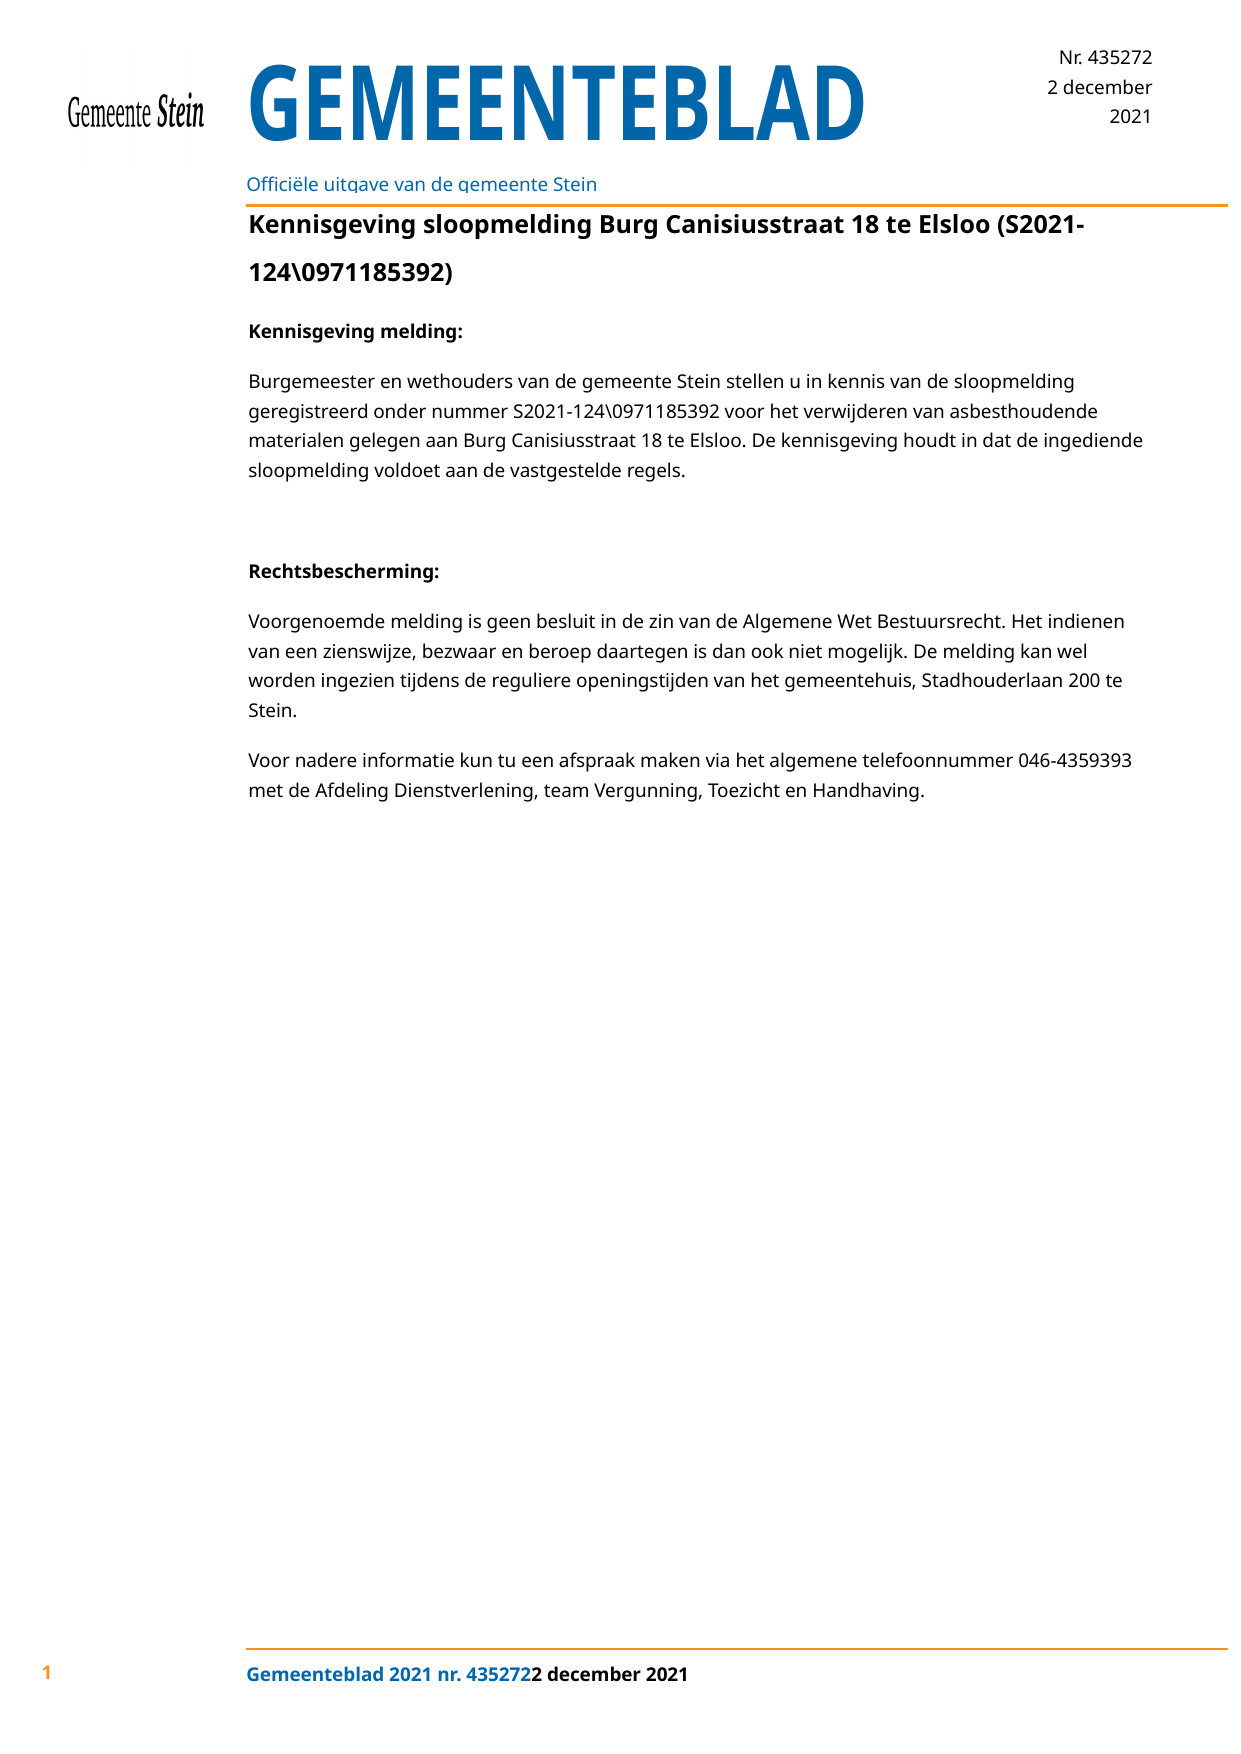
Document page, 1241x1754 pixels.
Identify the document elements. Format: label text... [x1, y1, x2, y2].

text Kennisgeving melding: [248, 318, 1152, 344]
text Kennisgeving sloopmelding Burg Canisiusstraat 18 te Elsloo (S2021-124\0971185392) [248, 207, 1152, 288]
picture [41, 47, 231, 172]
text Voor nadere informatie kun tu een afspraak maken via het algemene telefoonnummer 046-4359393 met de Afdeling Dienstverlening, team Vergunning, Toezicht en Handhaving. [248, 747, 1152, 803]
text Voorgenoemde melding is geen besluit in de zin van de Algemene Wet Bestuursrecht. Het indienen van een zienswijze, bezwaar en beroep daartegen is dan ook niet mogelijk. De melding kan wel worden ingezien tijdens de reguliere openingstijden van het gemeentehuis, Stadhouderlaan 200 te Stein. [248, 608, 1152, 723]
text Rechtsbescherming: [248, 558, 1152, 584]
text Burgemeester en wethouders van de gemeente Stein stellen u in kennis van de sloopmelding geregistreerd onder nummer S2021-124\0971185392 voor het verwijderen van asbesthoudende materialen gelegen aan Burg Canisiusstraat 18 te Elsloo. De kennisgeving houdt in dat de ingediende sloopmelding voldoet aan de vastgestelde regels. [248, 368, 1152, 483]
